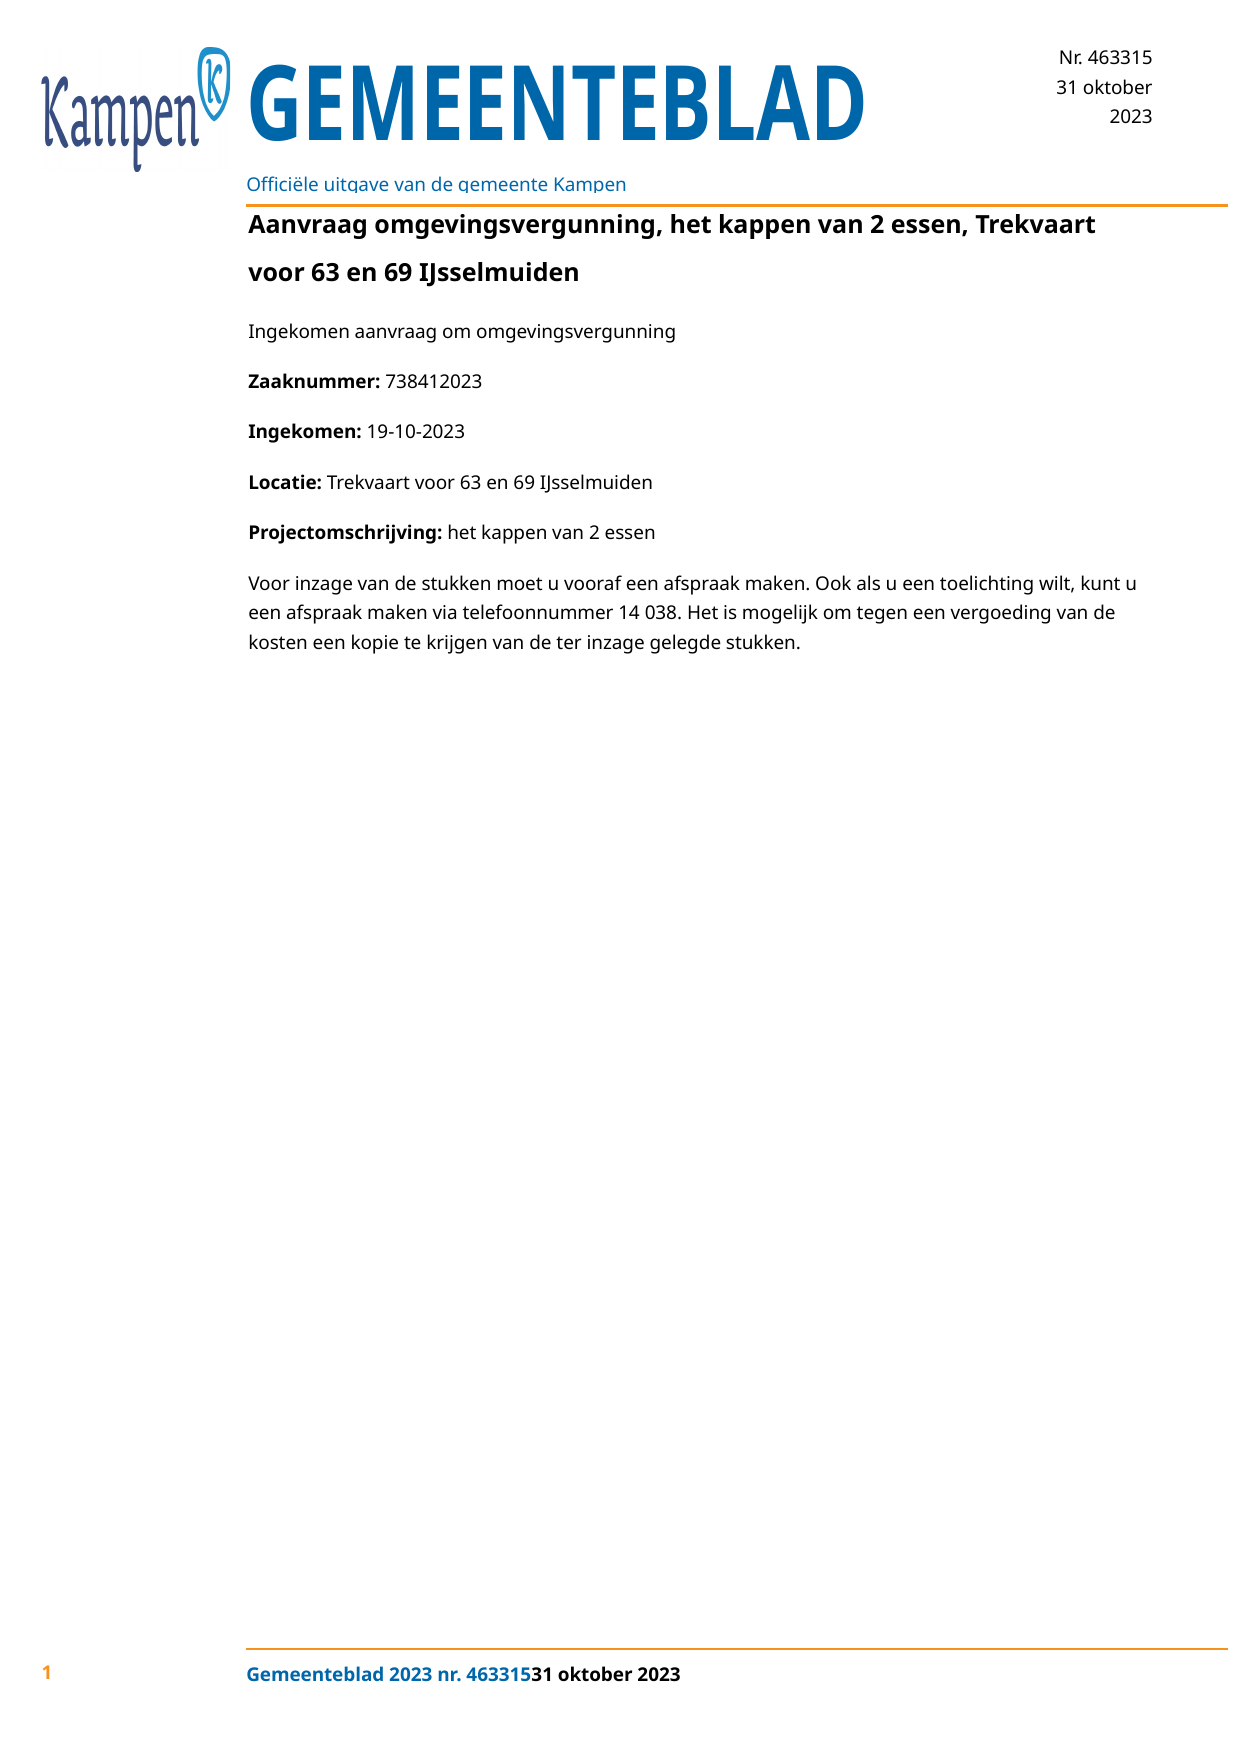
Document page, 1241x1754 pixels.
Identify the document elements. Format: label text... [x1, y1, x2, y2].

text Projectomschrijving: het kappen van 2 essen [248, 519, 1152, 545]
text Ingekomen aanvraag om omgevingsvergunning [248, 318, 1152, 344]
text Zaaknummer: 738412023 [248, 368, 1152, 394]
text Aanvraag omgevingsvergunning, het kappen van 2 essen, Trekvaart voor 63 en 69 IJsselmuiden [248, 207, 1152, 288]
text Locatie: Trekvaart voor 63 en 69 IJsselmuiden [248, 469, 1152, 495]
text Voor inzage van de stukken moet u vooraf een afspraak maken. Ook als u een toelichting wilt, kunt u een afspraak maken via telefoonnummer 14 038. Het is mogelijk om tegen een vergoeding van de kosten een kopie te krijgen van de ter inzage gelegde stukken. [248, 570, 1152, 655]
picture [41, 47, 231, 172]
text Ingekomen: 19-10-2023 [248, 419, 1152, 444]
